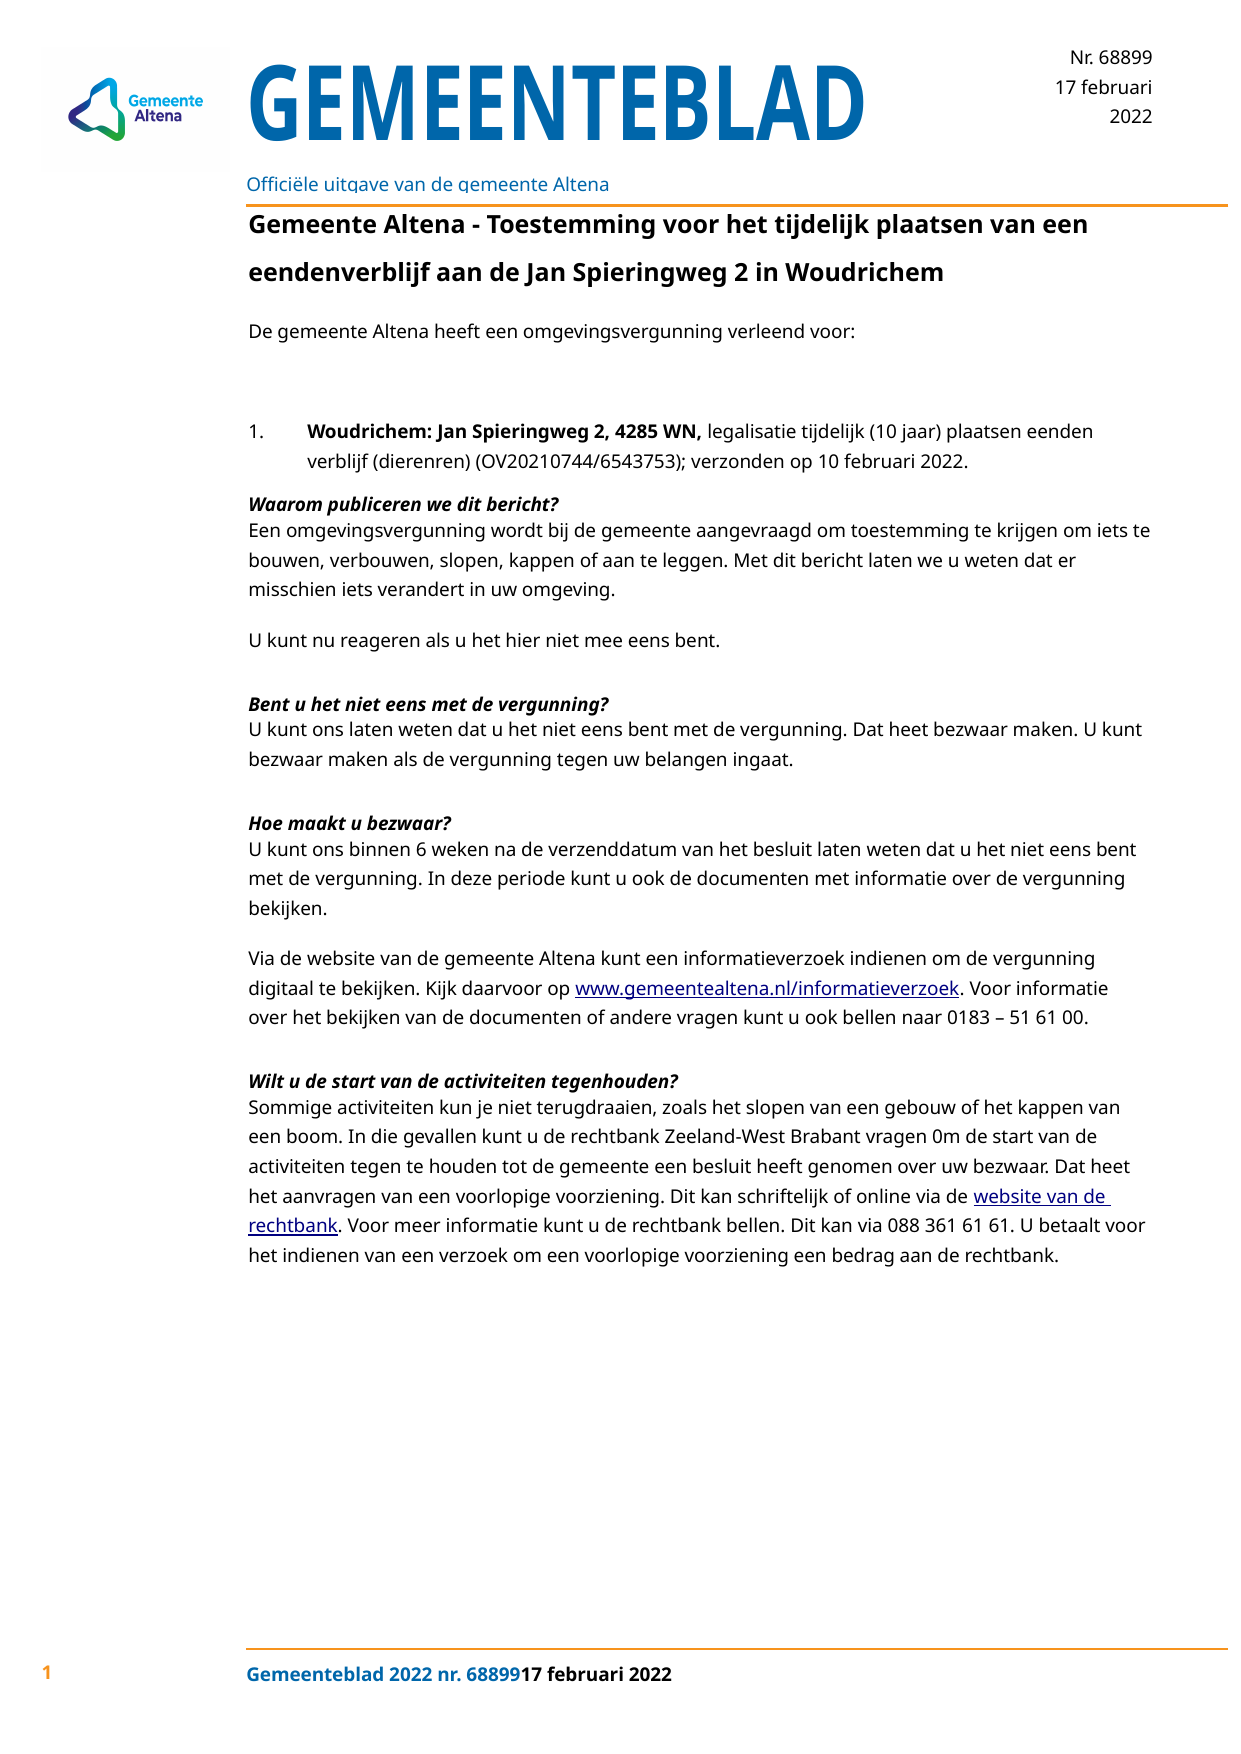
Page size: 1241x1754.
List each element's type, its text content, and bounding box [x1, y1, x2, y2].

text Bent u het niet eens met de vergunning? [248, 691, 1152, 716]
text Waarom publiceren we dit bericht? [248, 491, 1152, 517]
text U kunt ons laten weten dat u het niet eens bent met de vergunning. Dat heet bezwaar maken. U kunt bezwaar maken als de vergunning tegen uw belangen ingaat. [248, 716, 1152, 772]
text Via de website van de gemeente Altena kunt een informatieverzoek indienen om de vergunning digitaal te bekijken. Kijk daarvoor op www.gemeentealtena.nl/informatieverzoek. Voor informatie over het bekijken van de documenten of andere vragen kunt u ook bellen naar 0183 – 51 61 00. [248, 945, 1152, 1030]
text De gemeente Altena heeft een omgevingsvergunning verleend voor: [248, 318, 1152, 344]
text Een omgevingsvergunning wordt bij de gemeente aangevraagd om toestemming te krijgen om iets te bouwen, verbouwen, slopen, kappen of aan te leggen. Met dit bericht laten we u weten dat er misschien iets verandert in uw omgeving. [248, 517, 1152, 602]
text Hoe maakt u bezwaar? [248, 810, 1152, 836]
text U kunt nu reageren als u het hier niet mee eens bent. [248, 627, 1152, 652]
list Woudrichem: Jan Spieringweg 2, 4285 WN, legalisatie tijdelijk (10 jaar) plaatsen eenden verblijf (dierenren) (OV20210744/6543753); verzonden op 10 februari 2022. [248, 419, 1152, 474]
text Sommige activiteiten kun je niet terugdraaien, zoals het slopen van een gebouw of het kappen van een boom. In die gevallen kunt u de rechtbank Zeeland-West Brabant vragen 0m de start van de activiteiten tegen te houden tot de gemeente een besluit heeft genomen over uw bezwaar. Dat heet het aanvragen van een voorlopige voorziening. Dit kan schriftelijk of online via de website van de rechtbank. Voor meer informatie kunt u de rechtbank bellen. Dit kan via 088 361 61 61. U betaalt voor het indienen van een verzoek om een voorlopige voorziening een bedrag aan de rechtbank. [248, 1094, 1152, 1268]
picture [41, 47, 231, 172]
text Wilt u de start van de activiteiten tegenhouden? [248, 1068, 1152, 1094]
text U kunt ons binnen 6 weken na de verzenddatum van het besluit laten weten dat u het niet eens bent met de vergunning. In deze periode kunt u ook de documenten met informatie over de vergunning bekijken. [248, 836, 1152, 921]
text Gemeente Altena - Toestemming voor het tijdelijk plaatsen van een eendenverblijf aan de Jan Spieringweg 2 in Woudrichem [248, 207, 1152, 288]
